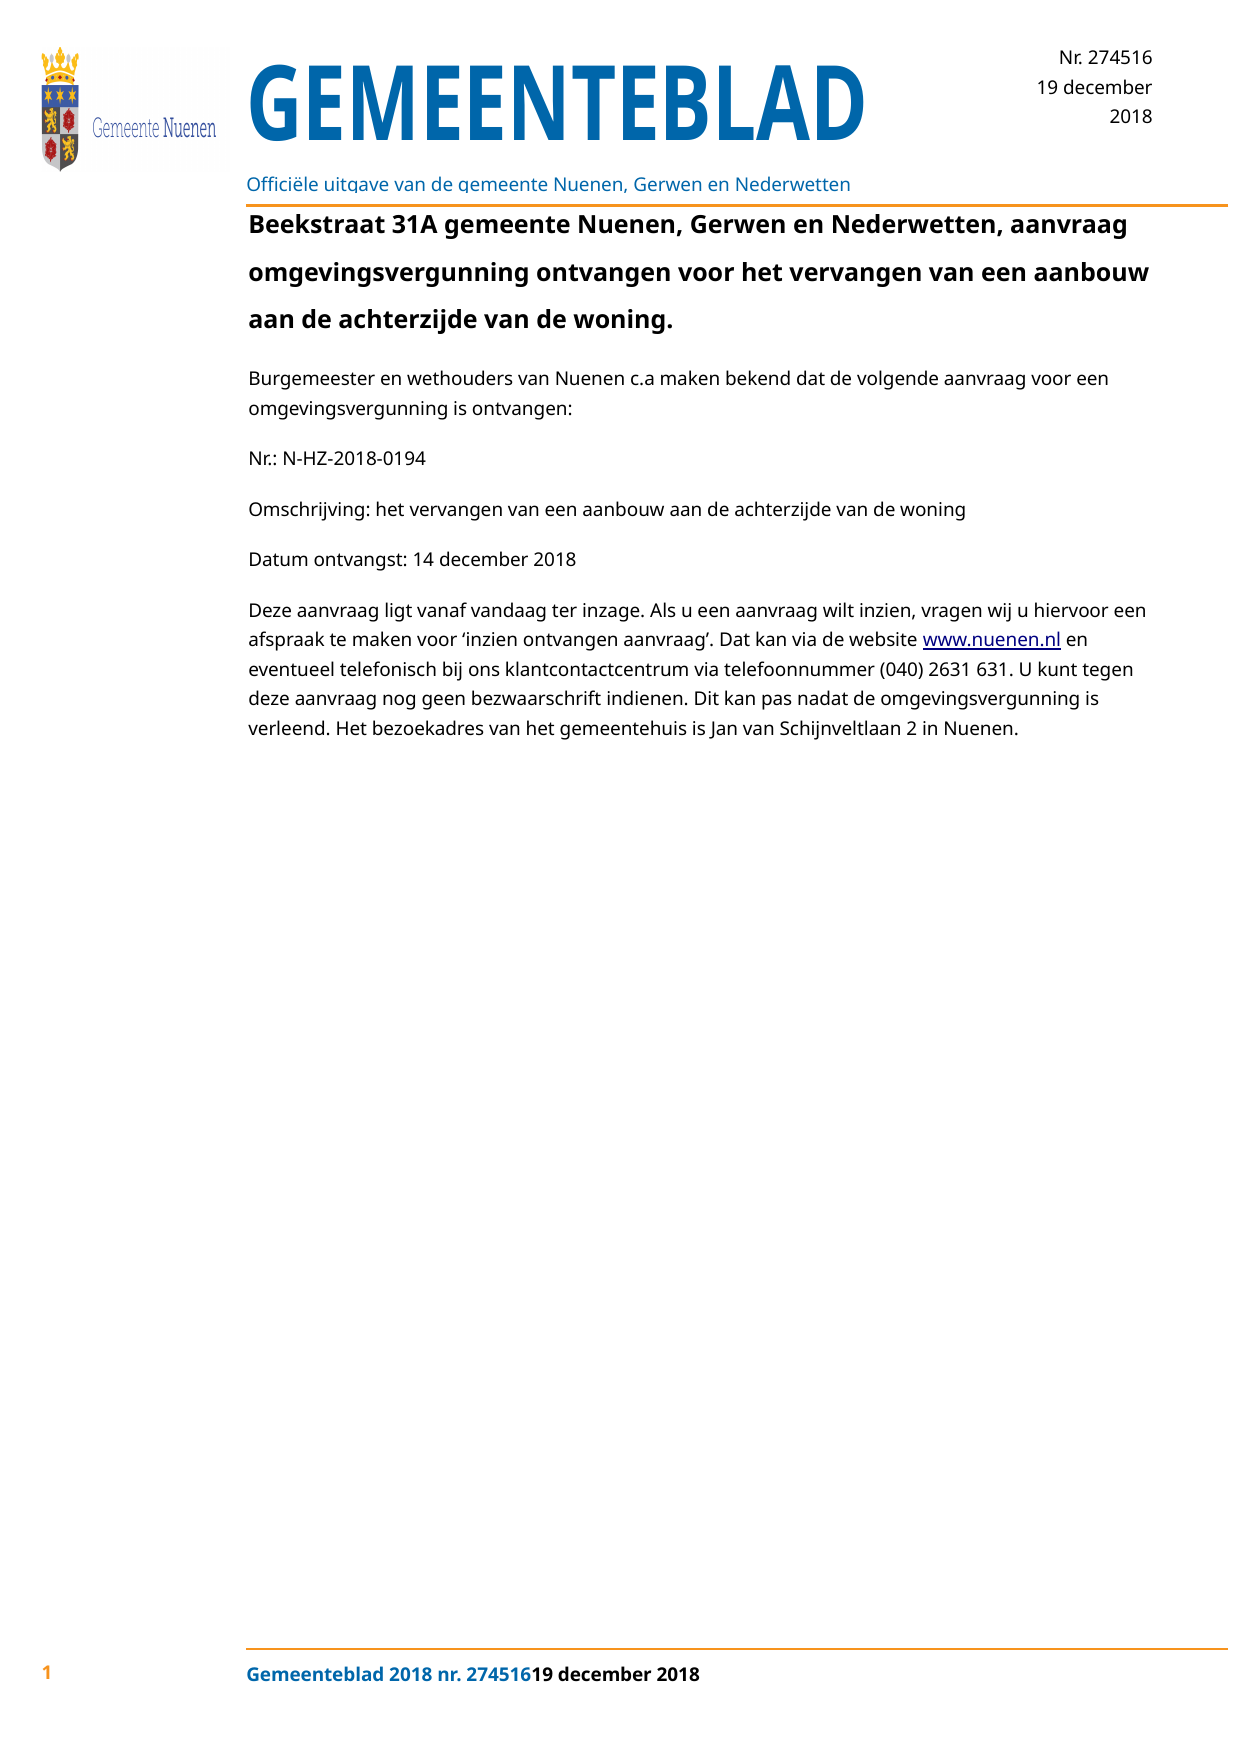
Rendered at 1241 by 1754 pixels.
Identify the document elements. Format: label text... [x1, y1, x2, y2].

text Beekstraat 31A gemeente Nuenen, Gerwen en Nederwetten, aanvraag omgevingsvergunning ontvangen voor het vervangen van een aanbouw aan de achterzijde van de woning. [248, 207, 1152, 336]
text Deze aanvraag ligt vanaf vandaag ter inzage. Als u een aanvraag wilt inzien, vragen wij u hiervoor een afspraak te maken voor ‘inzien ontvangen aanvraag’. Dat kan via de website www.nuenen.nl en eventueel telefonisch bij ons klantcontactcentrum via telefoonnummer (040) 2631 631. U kunt tegen deze aanvraag nog geen bezwaarschrift indienen. Dit kan pas nadat de omgevingsvergunning is verleend. Het bezoekadres van het gemeentehuis is Jan van Schijnveltlaan 2 in Nuenen. [248, 597, 1152, 741]
text Datum ontvangst: 14 december 2018 [248, 546, 1152, 572]
picture [41, 47, 231, 172]
text Burgemeester en wethouders van Nuenen c.a maken bekend dat de volgende aanvraag voor een omgevingsvergunning is ontvangen: [248, 366, 1152, 421]
text Nr.: N-HZ-2018-0194 [248, 446, 1152, 471]
text Omschrijving: het vervangen van een aanbouw aan de achterzijde van de woning [248, 496, 1152, 522]
